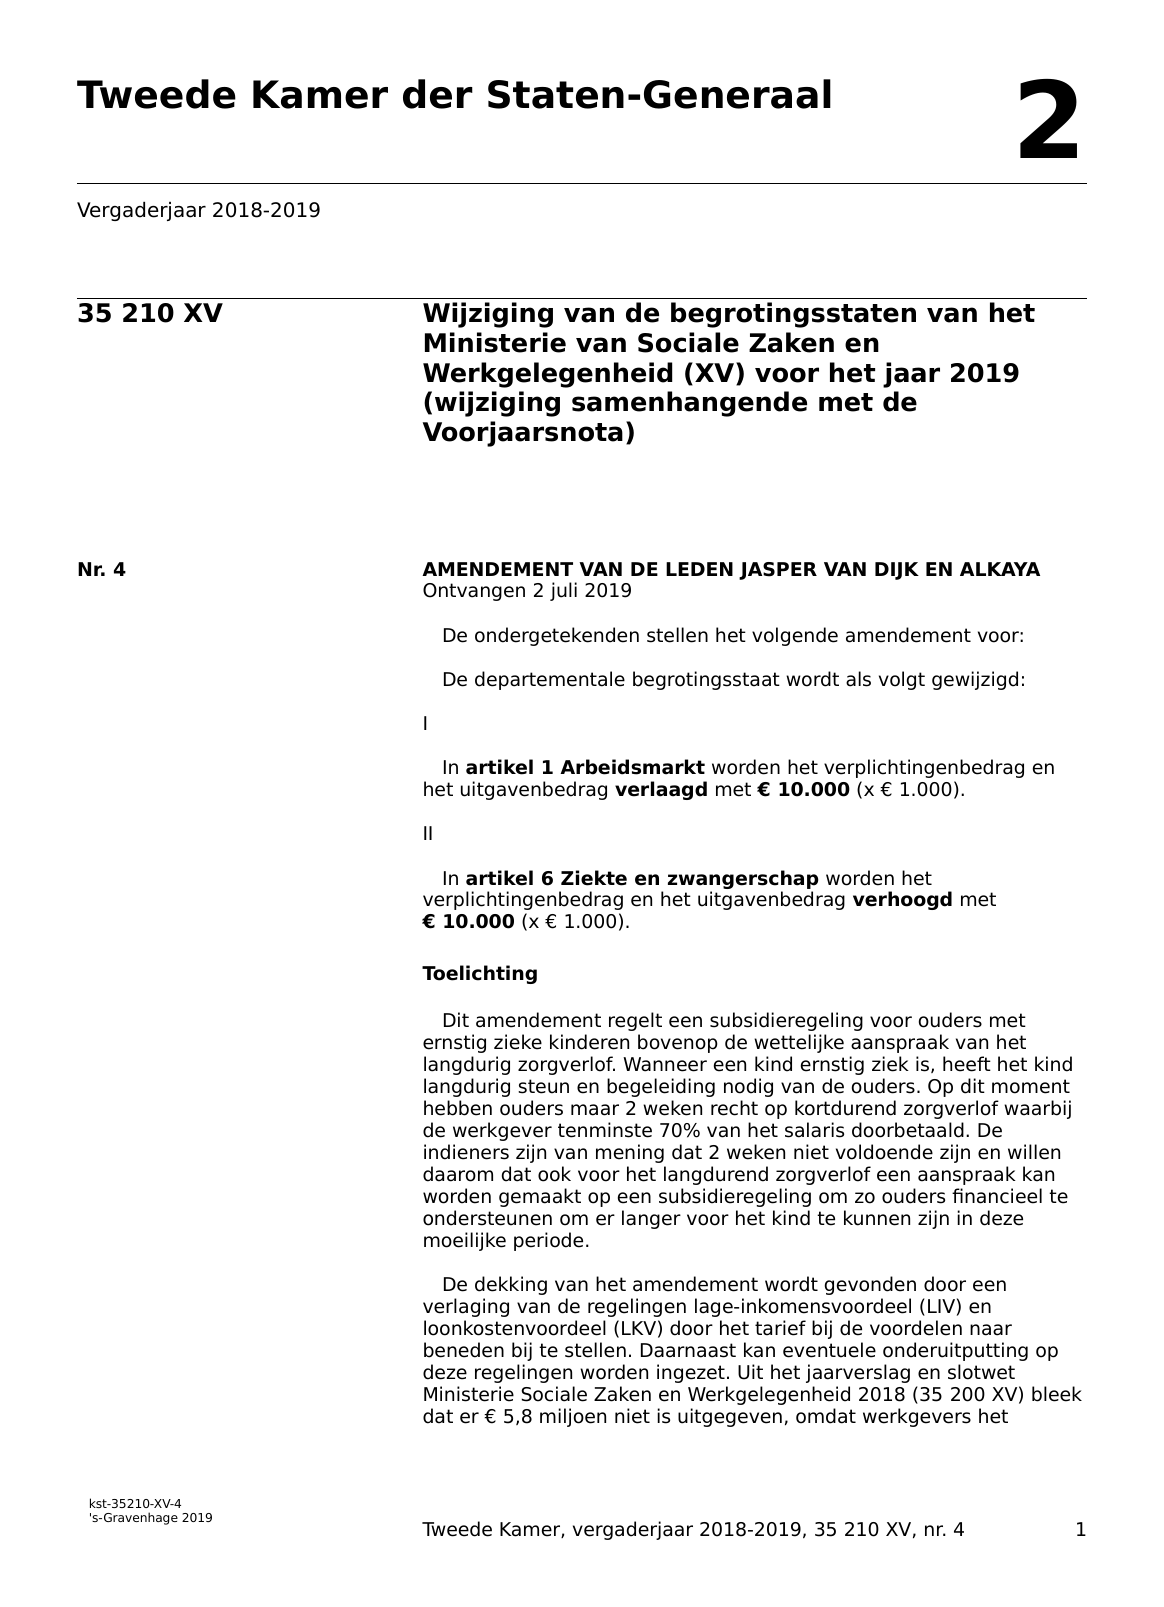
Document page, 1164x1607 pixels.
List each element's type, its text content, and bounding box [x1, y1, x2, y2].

subtitle Toelichting [422, 963, 1087, 985]
text In artikel 6 Ziekte en zwangerschap worden het verplichtingenbedrag en het uitgavenbedrag verhoogd met € 10.000 (x € 1.000). [422, 867, 1087, 933]
table_header Tweede Kamer der Staten-Generaal [77, 59, 886, 183]
text I [422, 713, 1087, 735]
table_header 2 [886, 59, 1087, 183]
text De dekking van het amendement wordt gevonden door een verlaging van de regelingen lage-inkomensvoordeel (LIV) en loonkostenvoordeel (LKV) door het tarief bij de voordelen naar beneden bij te stellen. Daarnaast kan eventuele onderuitputting op deze regelingen worden ingezet. Uit het jaarverslag en slotwet Ministerie Sociale Zaken en Werkgelegenheid 2018 (35 200 XV) bleek dat er € 5,8 miljoen niet is uitgegeven, omdat werkgevers het [422, 1274, 1087, 1428]
text kst-35210-XV-4 [88, 1497, 323, 1511]
text II [422, 823, 1087, 845]
text Ontvangen 2 juli 2019 [422, 580, 1087, 602]
text De ondergetekenden stellen het volgende amendement voor: [422, 624, 1087, 647]
text In artikel 1 Arbeidsmarkt worden het verplichtingenbedrag en het uitgavenbedrag verlaagd met € 10.000 (x € 1.000). [422, 757, 1087, 801]
text 's-Gravenhage 2019 [88, 1511, 323, 1525]
table_cell Vergaderjaar 2018-2019 [77, 184, 1087, 298]
subtitle 35 210 XV Wijziging van de begrotingsstaten van het Ministerie van Sociale Zaken en Werkgelegenheid (XV) voor het jaar 2019 (wijziging samenhangende met de Voorjaarsnota) [77, 299, 1087, 447]
text Dit amendement regelt een subsidieregeling voor ouders met ernstig zieke kinderen bovenop de wettelijke aanspraak van het langdurig zorgverlof. Wanneer een kind ernstig ziek is, heeft het kind langdurig steun en begeleiding nodig van de ouders. Op dit moment hebben ouders maar 2 weken recht op kortdurend zorgverlof waarbij de werkgever tenminste 70% van het salaris doorbetaald. De indieners zijn van mening dat 2 weken niet voldoende zijn en willen daarom dat ook voor het langdurend zorgverlof een aanspraak kan worden gemaakt op een subsidieregeling om zo ouders financieel te ondersteunen om er langer voor het kind te kunnen zijn in deze moeilijke periode. [422, 1010, 1087, 1252]
text De departementale begrotingsstaat wordt als volgt gewijzigd: [422, 669, 1087, 691]
subtitle Nr. 4 AMENDEMENT VAN DE LEDEN JASPER VAN DIJK EN ALKAYA [77, 558, 1087, 580]
